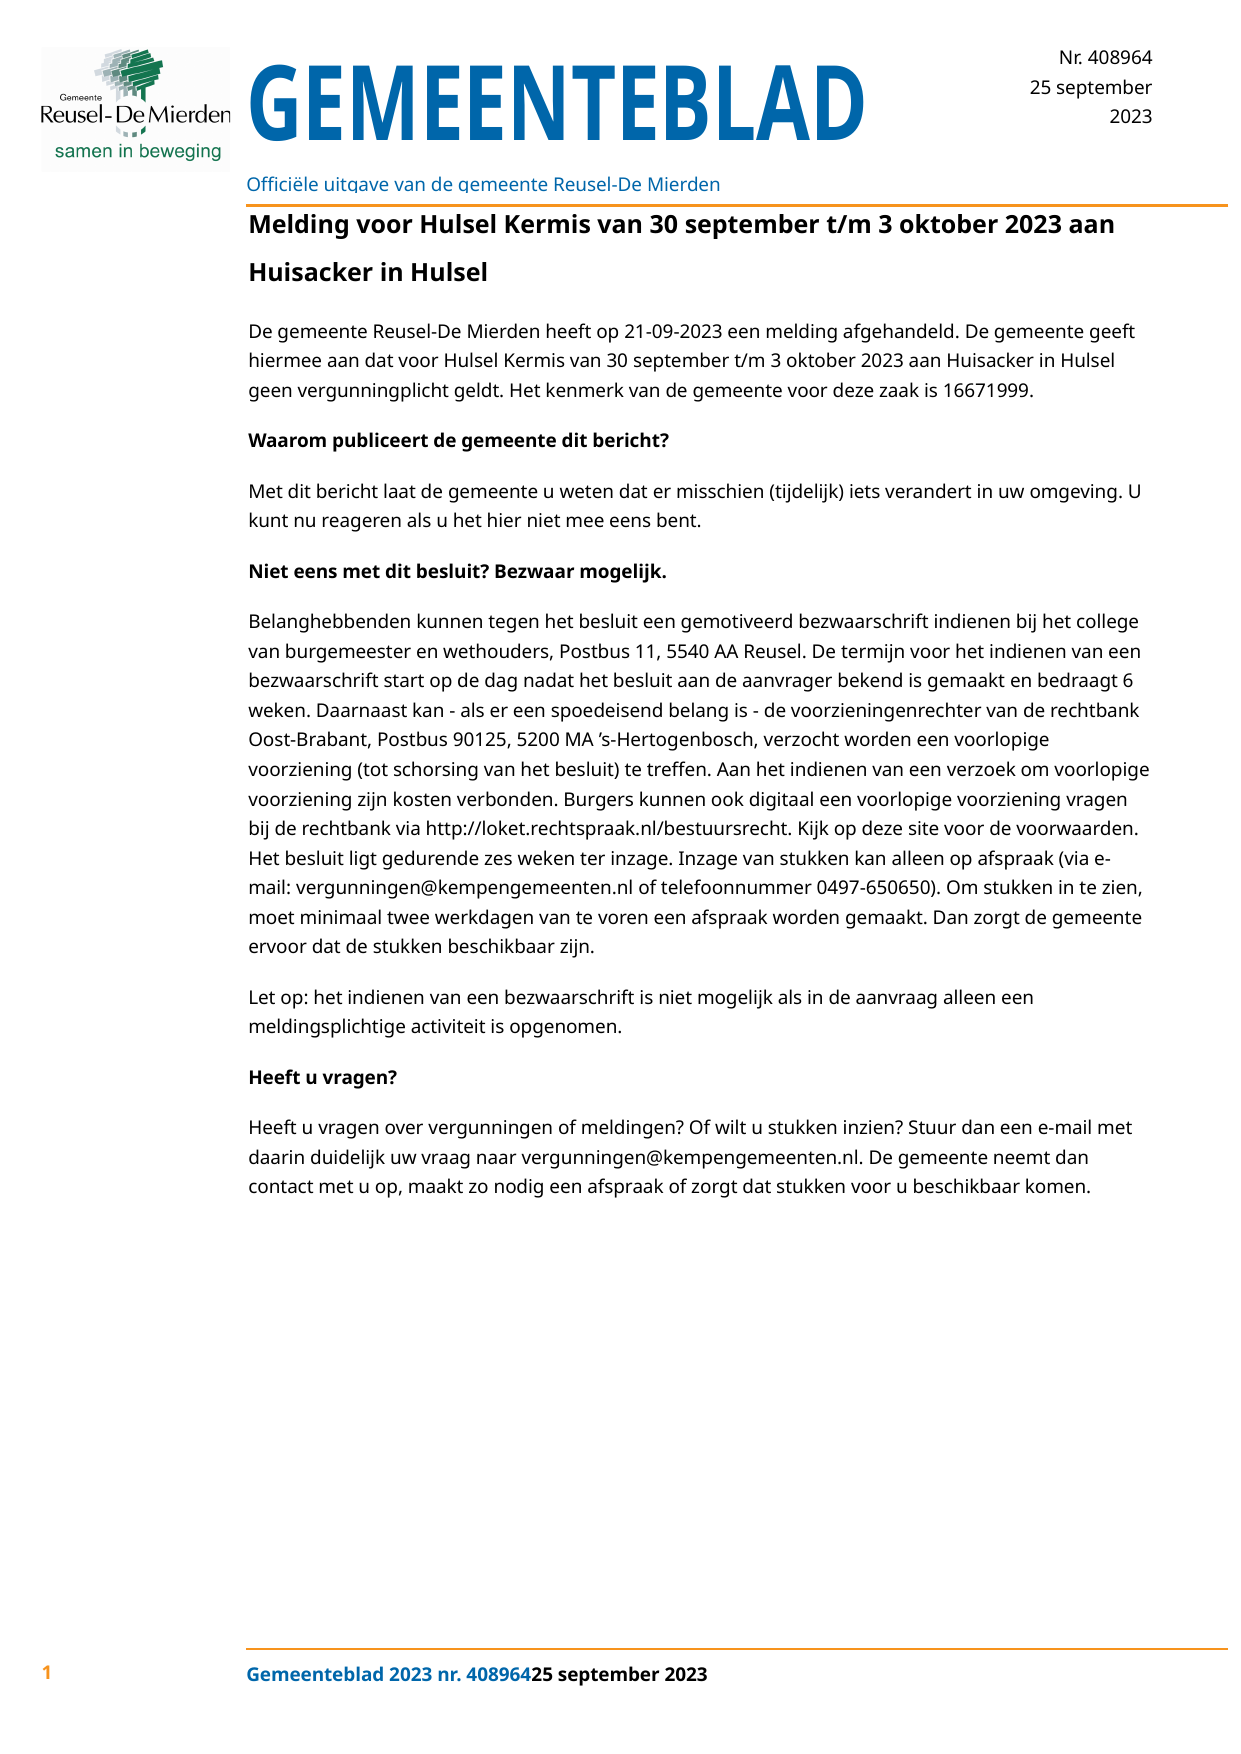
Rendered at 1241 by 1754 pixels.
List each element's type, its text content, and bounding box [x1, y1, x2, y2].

text Melding voor Hulsel Kermis van 30 september t/m 3 oktober 2023 aan Huisacker in Hulsel [248, 207, 1152, 288]
text Let op: het indienen van een bezwaarschrift is niet mogelijk als in de aanvraag alleen een meldingsplichtige activiteit is opgenomen. [248, 984, 1152, 1039]
picture [41, 47, 231, 172]
text De gemeente Reusel-De Mierden heeft op 21-09-2023 een melding afgehandeld. De gemeente geeft hiermee aan dat voor Hulsel Kermis van 30 september t/m 3 oktober 2023 aan Huisacker in Hulsel geen vergunningplicht geldt. Het kenmerk van de gemeente voor deze zaak is 16671999. [248, 318, 1152, 403]
text Heeft u vragen over vergunningen of meldingen? Of wilt u stukken inzien? Stuur dan een e-mail met daarin duidelijk uw vraag naar vergunningen@kempengemeenten.nl. De gemeente neemt dan contact met u op, maakt zo nodig een afspraak of zorgt dat stukken voor u beschikbaar komen. [248, 1114, 1152, 1199]
text Niet eens met dit besluit? Bezwaar mogelijk. [248, 558, 1152, 584]
text Waarom publiceert de gemeente dit bericht? [248, 427, 1152, 453]
text Belanghebbenden kunnen tegen het besluit een gemotiveerd bezwaarschrift indienen bij het college van burgemeester en wethouders, Postbus 11, 5540 AA Reusel. De termijn voor het indienen van een bezwaarschrift start op de dag nadat het besluit aan de aanvrager bekend is gemaakt en bedraagt 6 weken. Daarnaast kan - als er een spoedeisend belang is - de voorzieningenrechter van de rechtbank Oost-Brabant, Postbus 90125, 5200 MA ’s-Hertogenbosch, verzocht worden een voorlopige voorziening (tot schorsing van het besluit) te treffen. Aan het indienen van een verzoek om voorlopige voorziening zijn kosten verbonden. Burgers kunnen ook digitaal een voorlopige voorziening vragen bij de rechtbank via http://loket.rechtspraak.nl/bestuursrecht. Kijk op deze site voor de voorwaarden. Het besluit ligt gedurende zes weken ter inzage. Inzage van stukken kan alleen op afspraak (via e-mail: vergunningen@kempengemeenten.nl of telefoonnummer 0497-650650). Om stukken in te zien, moet minimaal twee werkdagen van te voren een afspraak worden gemaakt. Dan zorgt de gemeente ervoor dat de stukken beschikbaar zijn. [248, 608, 1152, 959]
text Met dit bericht laat de gemeente u weten dat er misschien (tijdelijk) iets verandert in uw omgeving. U kunt nu reageren als u het hier niet mee eens bent. [248, 478, 1152, 533]
text Heeft u vragen? [248, 1064, 1152, 1090]
